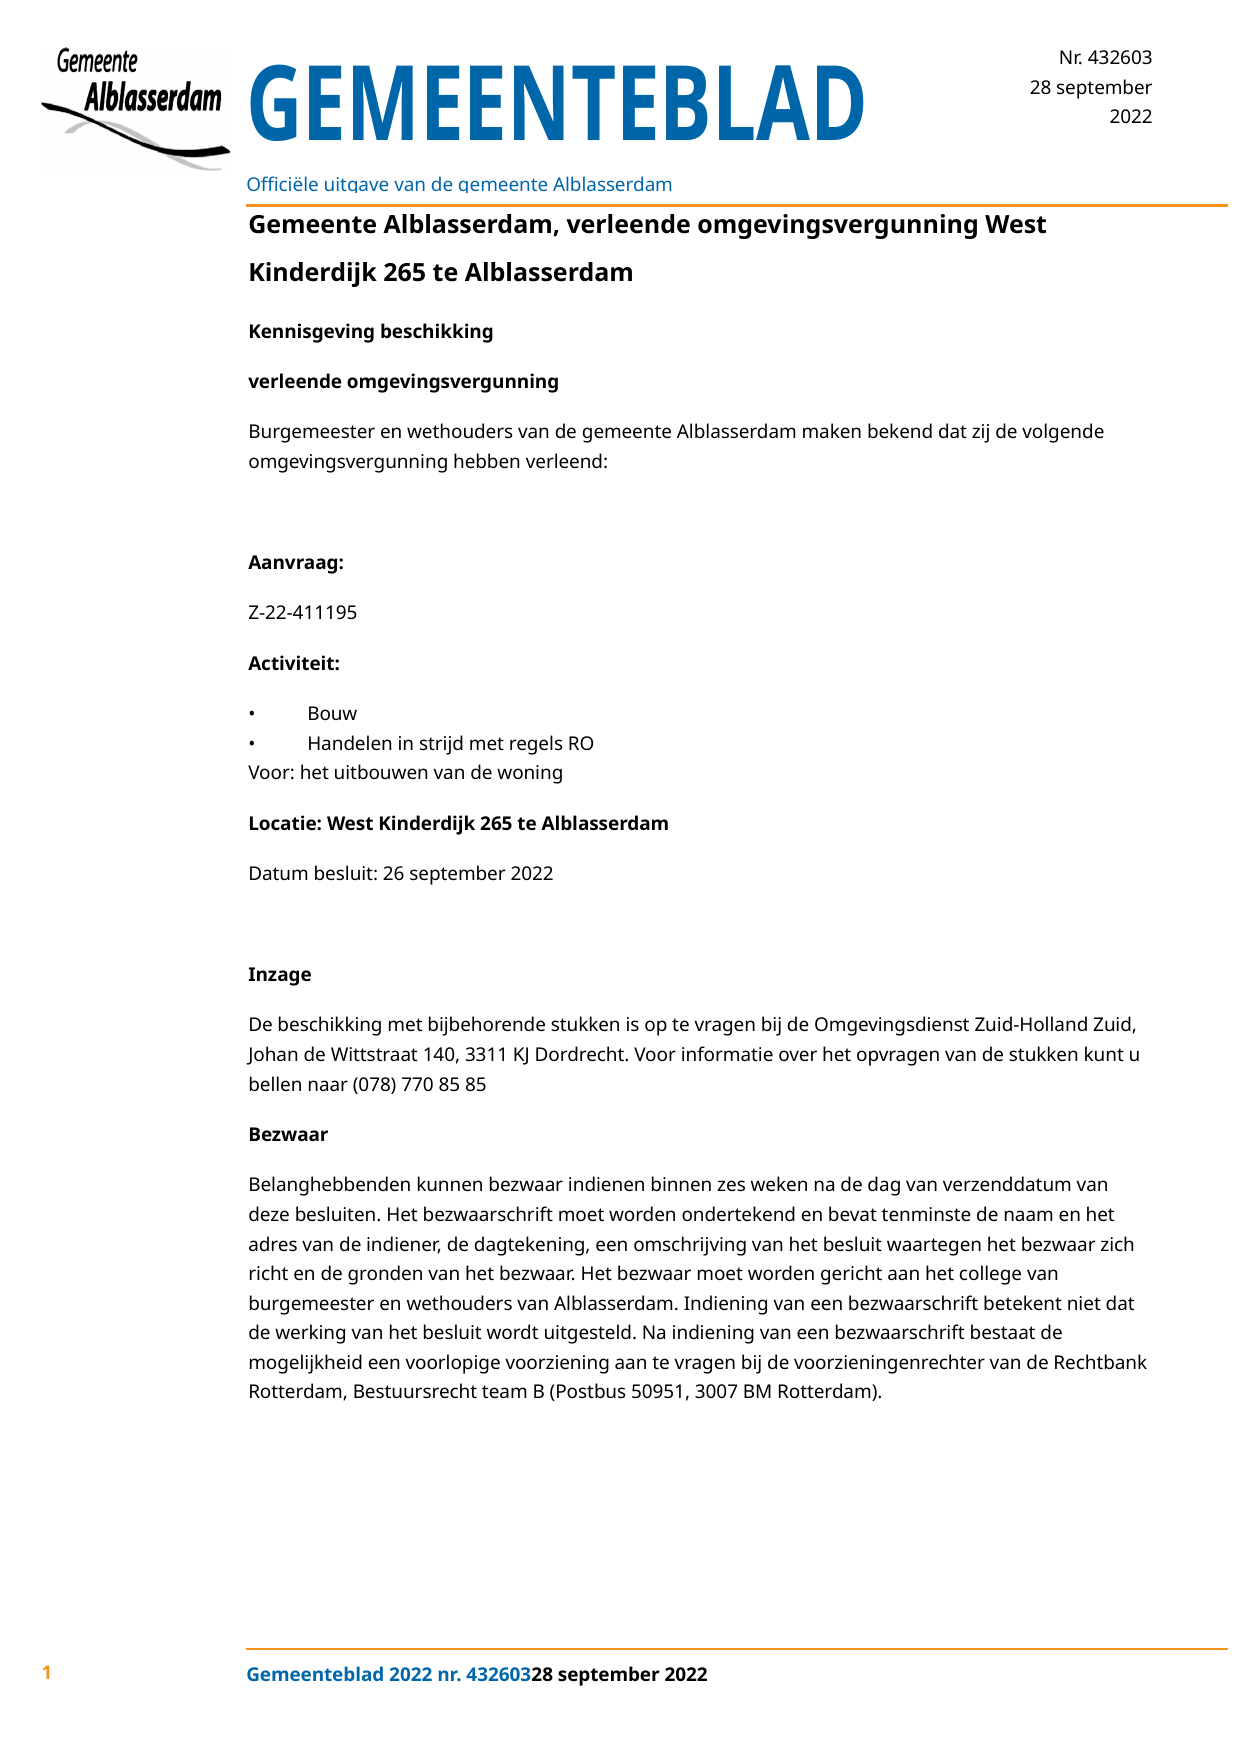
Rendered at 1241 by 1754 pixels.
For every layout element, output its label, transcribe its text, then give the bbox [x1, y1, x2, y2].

list Handelen in strijd met regels RO [248, 730, 1152, 756]
list Bouw [248, 700, 1152, 726]
text Belanghebbenden kunnen bezwaar indienen binnen zes weken na de dag van verzenddatum van deze besluiten. Het bezwaarschrift moet worden ondertekend en bevat tenminste de naam en het adres van de indiener, de dagtekening, een omschrijving van het besluit waartegen het bezwaar zich richt en de gronden van het bezwaar. Het bezwaar moet worden gericht aan het college van burgemeester en wethouders van Alblasserdam. Indiening van een bezwaarschrift betekent niet dat de werking van het besluit wordt uitgesteld. Na indiening van een bezwaarschrift bestaat de mogelijkheid een voorlopige voorziening aan te vragen bij de voorzieningenrechter van de Rechtbank Rotterdam, Bestuursrecht team B (Postbus 50951, 3007 BM Rotterdam). [248, 1172, 1152, 1404]
text Locatie: West Kinderdijk 265 te Alblasserdam [248, 810, 1152, 836]
text De beschikking met bijbehorende stukken is op te vragen bij de Omgevingsdienst Zuid-Holland Zuid, Johan de Wittstraat 140, 3311 KJ Dordrecht. Voor informatie over het opvragen van de stukken kunt u bellen naar (078) 770 85 85 [248, 1012, 1152, 1097]
text Z-22-411195 [248, 599, 1152, 625]
picture [41, 47, 231, 172]
text Activiteit: [248, 650, 1152, 676]
text Inzage [248, 961, 1152, 987]
text Voor: het uitbouwen van de woning [248, 759, 1152, 785]
text Burgemeester en wethouders van de gemeente Alblasserdam maken bekend dat zij de volgende omgevingsvergunning hebben verleend: [248, 419, 1152, 474]
text Kennisgeving beschikking [248, 318, 1152, 344]
text Bezwaar [248, 1121, 1152, 1147]
text verleende omgevingsvergunning [248, 368, 1152, 394]
text Aanvraag: [248, 549, 1152, 575]
text Gemeente Alblasserdam, verleende omgevingsvergunning West Kinderdijk 265 te Alblasserdam [248, 207, 1152, 288]
text Datum besluit: 26 september 2022 [248, 860, 1152, 886]
